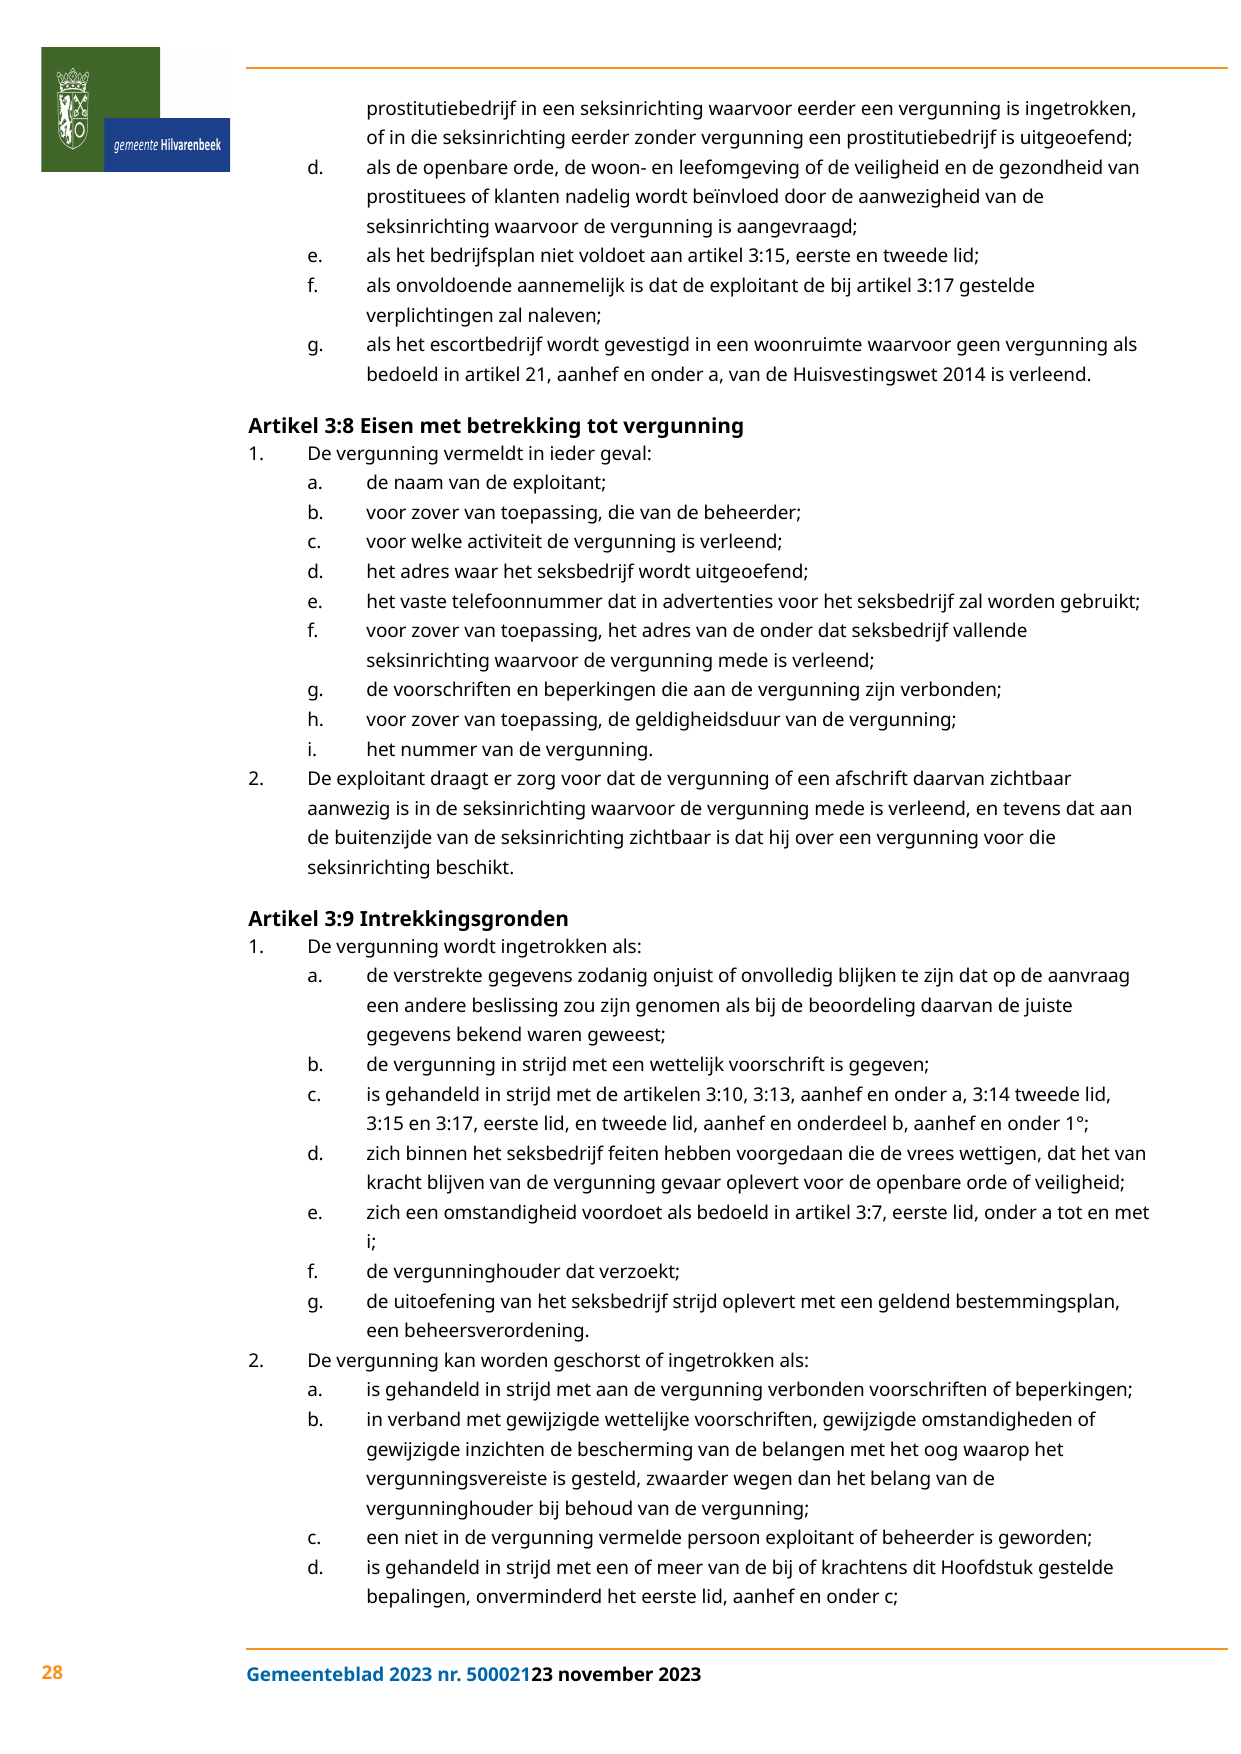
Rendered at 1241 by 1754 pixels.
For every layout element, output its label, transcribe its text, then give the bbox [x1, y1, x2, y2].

list voor zover van toepassing, het adres van de onder dat seksbedrijf vallende seksinrichting waarvoor de vergunning mede is verleend; [307, 617, 1152, 673]
list de voorschriften en beperkingen die aan de vergunning zijn verbonden; [307, 677, 1152, 702]
list prostitutiebedrijf in een seksinrichting waarvoor eerder een vergunning is ingetrokken, of in die seksinrichting eerder zonder vergunning een prostitutiebedrijf is uitgeoefend; [307, 95, 1152, 150]
list de uitoefening van het seksbedrijf strijd oplevert met een geldend bestemmingsplan, een beheersverordening. [307, 1288, 1152, 1343]
list zich een omstandigheid voordoet als bedoeld in artikel 3:7, eerste lid, onder a tot en met i; [307, 1199, 1152, 1254]
list De vergunning vermeldt in ieder geval: [248, 440, 1152, 466]
list De vergunning wordt ingetrokken als: [248, 933, 1152, 959]
list het vaste telefoonnummer dat in advertenties voor het seksbedrijf zal worden gebruikt; [307, 588, 1152, 613]
list de vergunning in strijd met een wettelijk voorschrift is gegeven; [307, 1051, 1152, 1077]
list voor welke activiteit de vergunning is verleend; [307, 529, 1152, 554]
list is gehandeld in strijd met een of meer van de bij of krachtens dit Hoofdstuk gestelde bepalingen, onverminderd het eerste lid, aanhef en onder c; [307, 1554, 1152, 1609]
list voor zover van toepassing, die van de beheerder; [307, 499, 1152, 525]
list voor zover van toepassing, de geldigheidsduur van de vergunning; [307, 706, 1152, 732]
list een niet in de vergunning vermelde persoon exploitant of beheerder is geworden; [307, 1524, 1152, 1550]
list het nummer van de vergunning. [307, 736, 1152, 761]
list de naam van de exploitant; [307, 469, 1152, 495]
list in verband met gewijzigde wettelijke voorschriften, gewijzigde omstandigheden of gewijzigde inzichten de bescherming van de belangen met het oog waarop het vergunningsvereiste is gesteld, zwaarder wegen dan het belang van de vergunninghouder bij behoud van de vergunning; [307, 1406, 1152, 1521]
list is gehandeld in strijd met aan de vergunning verbonden voorschriften of beperkingen; [307, 1377, 1152, 1402]
list als het bedrijfsplan niet voldoet aan artikel 3:15, eerste en tweede lid; [307, 243, 1152, 268]
list zich binnen het seksbedrijf feiten hebben voorgedaan die de vrees wettigen, dat het van kracht blijven van de vergunning gevaar oplevert voor de openbare orde of veiligheid; [307, 1140, 1152, 1195]
list als het escortbedrijf wordt gevestigd in een woonruimte waarvoor geen vergunning als bedoeld in artikel 21, aanhef en onder a, van de Huisvestingswet 2014 is verleend. [307, 331, 1152, 387]
list is gehandeld in strijd met de artikelen 3:10, 3:13, aanhef en onder a, 3:14 tweede lid, 3:15 en 3:17, eerste lid, en tweede lid, aanhef en onderdeel b, aanhef en onder 1°; [307, 1081, 1152, 1136]
list de vergunninghouder dat verzoekt; [307, 1258, 1152, 1284]
text Artikel 3:8 Eisen met betrekking tot vergunning [248, 411, 1152, 440]
list als de openbare orde, de woon- en leefomgeving of de veiligheid en de gezondheid van prostituees of klanten nadelig wordt beïnvloed door de aanwezigheid van de seksinrichting waarvoor de vergunning is aangevraagd; [307, 154, 1152, 239]
list De exploitant draagt er zorg voor dat de vergunning of een afschrift daarvan zichtbaar aanwezig is in de seksinrichting waarvoor de vergunning mede is verleend, en tevens dat aan de buitenzijde van de seksinrichting zichtbaar is dat hij over een vergunning voor die seksinrichting beschikt. [248, 765, 1152, 880]
list de verstrekte gegevens zodanig onjuist of onvolledig blijken te zijn dat op de aanvraag een andere beslissing zou zijn genomen als bij de beoordeling daarvan de juiste gegevens bekend waren geweest; [307, 962, 1152, 1047]
list het adres waar het seksbedrijf wordt uitgeoefend; [307, 558, 1152, 584]
picture [41, 47, 231, 172]
text Artikel 3:9 Intrekkingsgronden [248, 904, 1152, 933]
list De vergunning kan worden geschorst of ingetrokken als: [248, 1347, 1152, 1373]
list als onvoldoende aannemelijk is dat de exploitant de bij artikel 3:17 gestelde verplichtingen zal naleven; [307, 272, 1152, 328]
